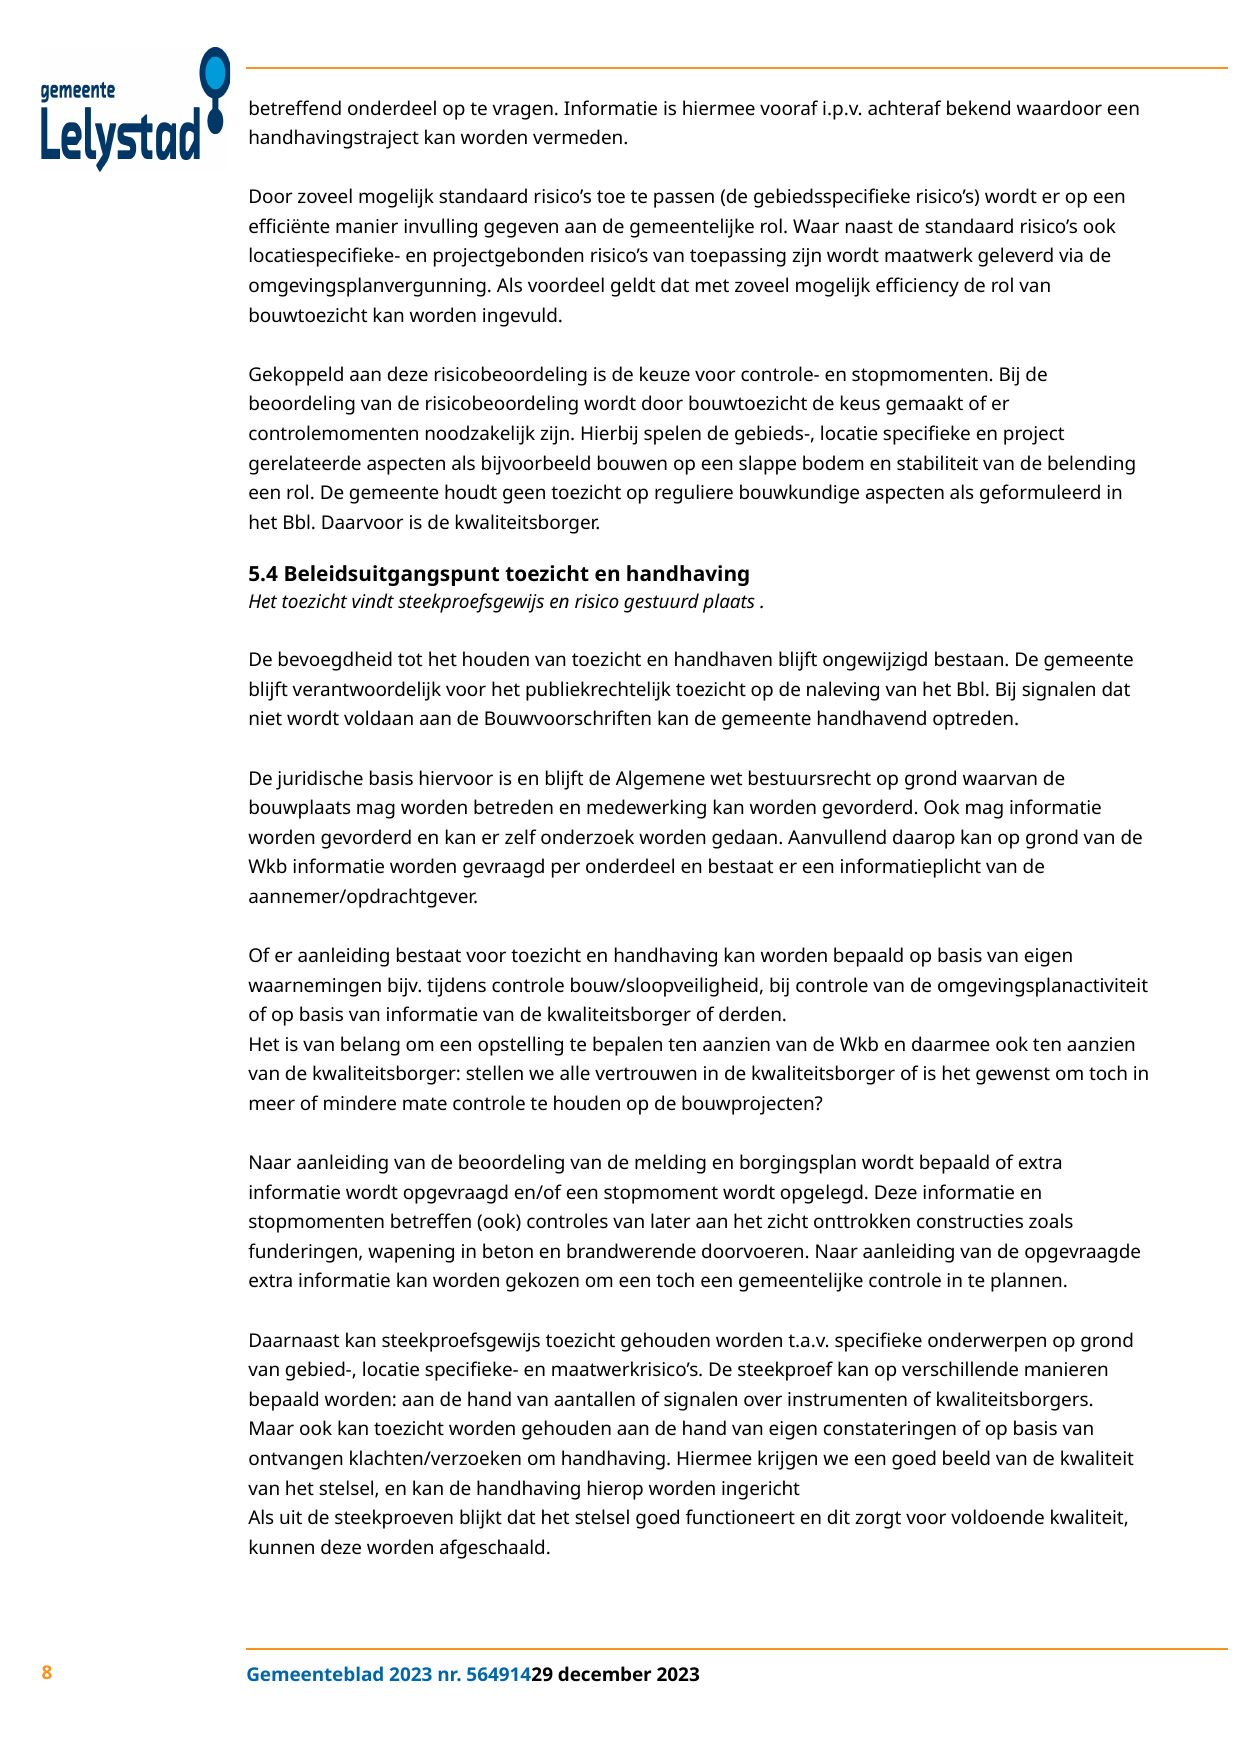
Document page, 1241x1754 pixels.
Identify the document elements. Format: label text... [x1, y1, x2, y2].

text Als uit de steekproeven blijkt dat het stelsel goed functioneert en dit zorgt voor voldoende kwaliteit, kunnen deze worden afgeschaald. [248, 1504, 1152, 1560]
text 5.4 Beleidsuitgangspunt toezicht en handhaving [248, 559, 1152, 588]
text Naar aanleiding van de beoordeling van de melding en borgingsplan wordt bepaald of extra informatie wordt opgevraagd en/of een stopmoment wordt opgelegd. Deze informatie en stopmomenten betreffen (ook) controles van later aan het zicht onttrokken constructies zoals funderingen, wapening in beton en brandwerende doorvoeren. Naar aanleiding van de opgevraagde extra informatie kan worden gekozen om een toch een gemeentelijke controle in te plannen. [248, 1149, 1152, 1293]
table_header Het toezicht vindt steekproefsgewijs en risico gestuurd plaats . [248, 588, 1152, 614]
text De bevoegdheid tot het houden van toezicht en handhaven blijft ongewijzigd bestaan. De gemeente blijft verantwoordelijk voor het publiekrechtelijk toezicht op de naleving van het Bbl. Bij signalen dat niet wordt voldaan aan de Bouwvoorschriften kan de gemeente handhavend optreden. [248, 646, 1152, 731]
text Maar ook kan toezicht worden gehouden aan de hand van eigen constateringen of op basis van ontvangen klachten/verzoeken om handhaving. Hiermee krijgen we een goed beeld van de kwaliteit van het stelsel, en kan de handhaving hierop worden ingericht [248, 1416, 1152, 1501]
text Daarnaast kan steekproefsgewijs toezicht gehouden worden t.a.v. specifieke onderwerpen op grond van gebied-, locatie specifieke- en maatwerkrisico’s. De steekproef kan op verschillende manieren bepaald worden: aan de hand van aantallen of signalen over instrumenten of kwaliteitsborgers. [248, 1327, 1152, 1412]
text Door zoveel mogelijk standaard risico’s toe te passen (de gebiedsspecifieke risico’s) wordt er op een efficiënte manier invulling gegeven aan de gemeentelijke rol. Waar naast de standaard risico’s ook locatiespecifieke- en projectgebonden risico’s van toepassing zijn wordt maatwerk geleverd via de omgevingsplanvergunning. Als voordeel geldt dat met zoveel mogelijk efficiency de rol van bouwtoezicht kan worden ingevuld. [248, 183, 1152, 328]
text Gekoppeld aan deze risicobeoordeling is de keuze voor controle- en stopmomenten. Bij de beoordeling van de risicobeoordeling wordt door bouwtoezicht de keus gemaakt of er controlemomenten noodzakelijk zijn. Hierbij spelen de gebieds-, locatie specifieke en project gerelateerde aspecten als bijvoorbeeld bouwen op een slappe bodem en stabiliteit van de belending een rol. De gemeente houdt geen toezicht op reguliere bouwkundige aspecten als geformuleerd in het Bbl. Daarvoor is de kwaliteitsborger. [248, 361, 1152, 535]
text De juridische basis hiervoor is en blijft de Algemene wet bestuursrecht op grond waarvan de bouwplaats mag worden betreden en medewerking kan worden gevorderd. Ook mag informatie worden gevorderd en kan er zelf onderzoek worden gedaan. Aanvullend daarop kan op grond van de Wkb informatie worden gevraagd per onderdeel en bestaat er een informatieplicht van de aannemer/opdrachtgever. [248, 765, 1152, 909]
text Het is van belang om een opstelling te bepalen ten aanzien van de Wkb en daarmee ook ten aanzien van de kwaliteitsborger: stellen we alle vertrouwen in de kwaliteitsborger of is het gewenst om toch in meer of mindere mate controle te houden op de bouwprojecten? [248, 1031, 1152, 1116]
text Of er aanleiding bestaat voor toezicht en handhaving kan worden bepaald op basis van eigen waarnemingen bijv. tijdens controle bouw/sloopveiligheid, bij controle van de omgevingsplanactiviteit of op basis van informatie van de kwaliteitsborger of derden. [248, 942, 1152, 1027]
picture [41, 47, 231, 172]
text betreffend onderdeel op te vragen. Informatie is hiermee vooraf i.p.v. achteraf bekend waardoor een handhavingstraject kan worden vermeden. [248, 95, 1152, 150]
